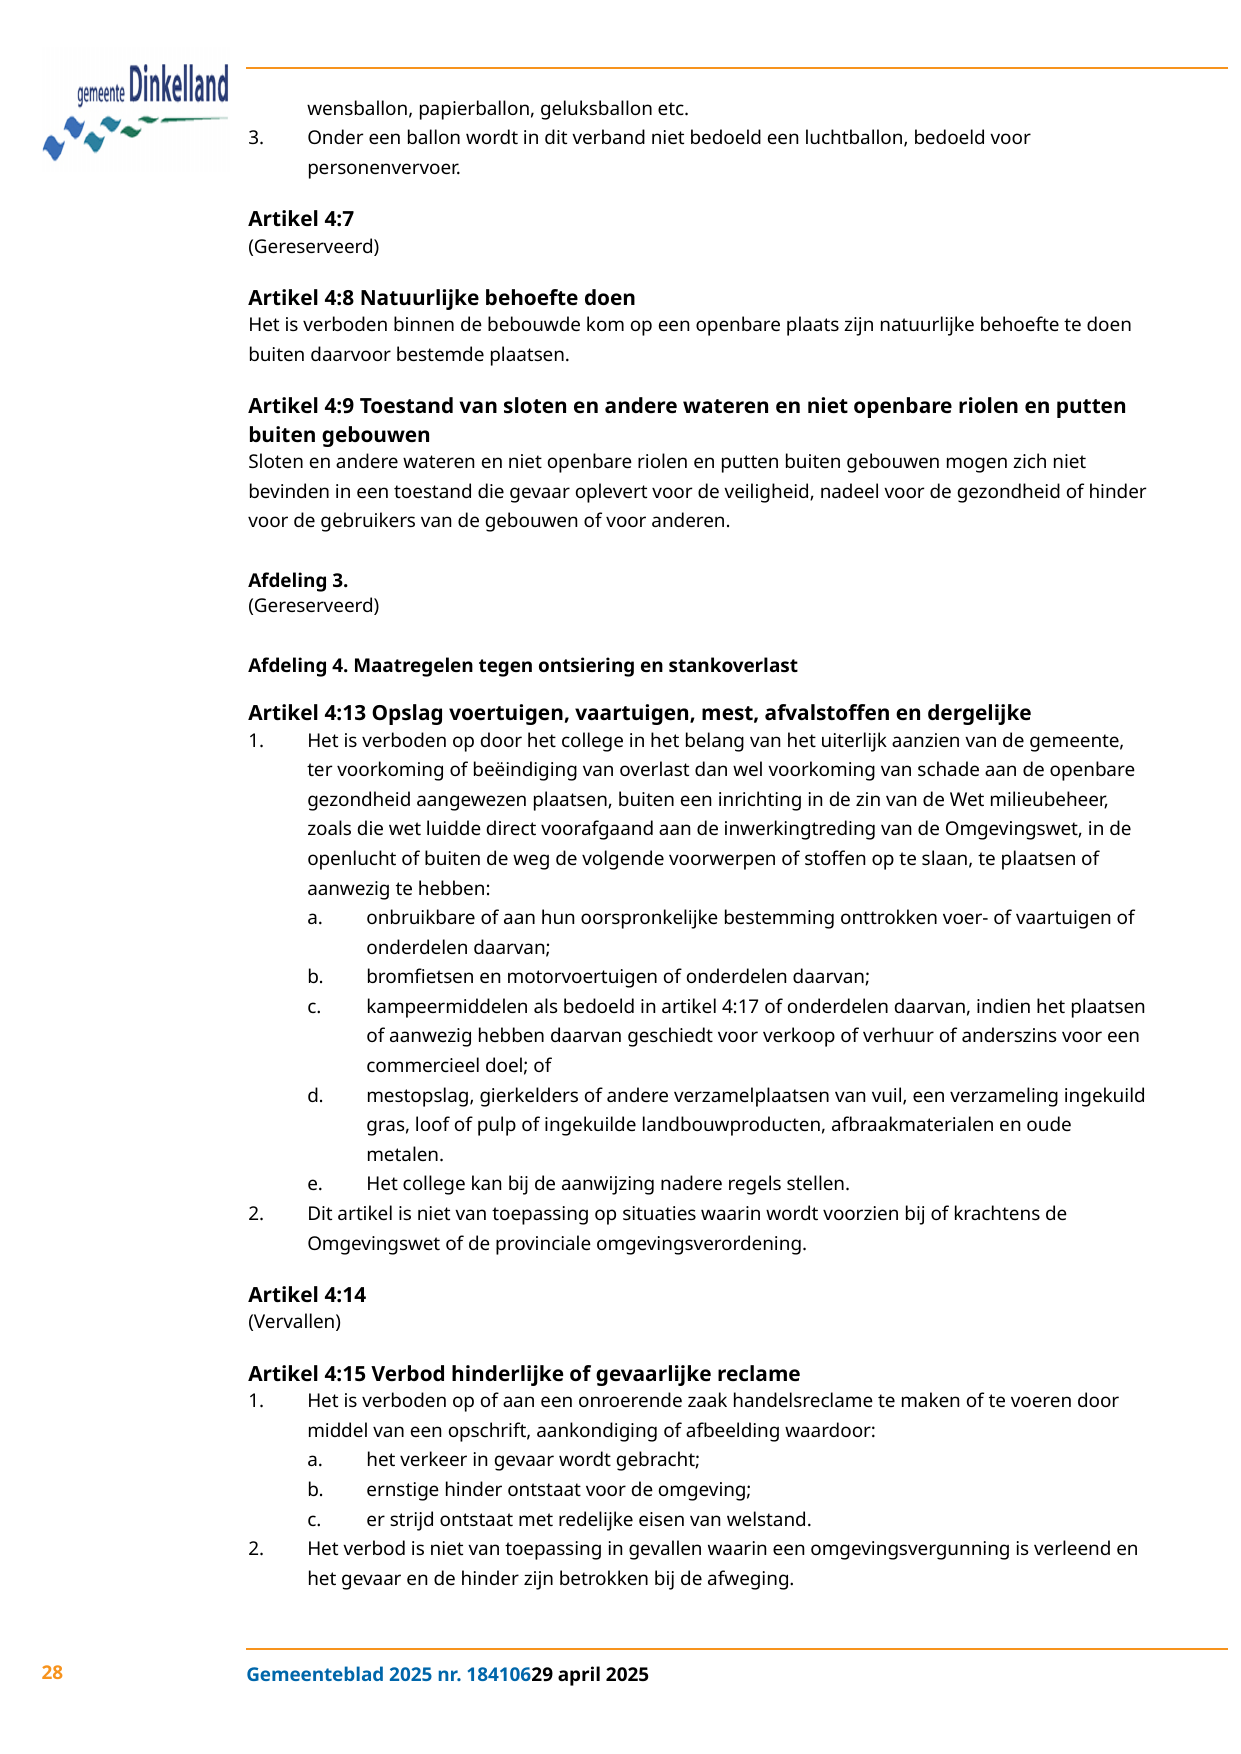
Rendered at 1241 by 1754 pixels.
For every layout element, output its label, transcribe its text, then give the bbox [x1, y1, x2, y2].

list Onder een ballon wordt in dit verband niet bedoeld een luchtballon, bedoeld voor personenvervoer. [248, 124, 1152, 180]
text (Gereserveerd) [248, 593, 1152, 618]
text Artikel 4:7 [248, 204, 1152, 233]
text (Gereserveerd) [248, 233, 1152, 258]
text Artikel 4:8 Natuurlijke behoefte doen [248, 283, 1152, 312]
list Het college kan bij de aanwijzing nadere regels stellen. [307, 1171, 1152, 1196]
text Artikel 4:13 Opslag voertuigen, vaartuigen, mest, afvalstoffen en dergelijke [248, 698, 1152, 727]
list kampeermiddelen als bedoeld in artikel 4:17 of onderdelen daarvan, indien het plaatsen of aanwezig hebben daarvan geschiedt voor verkoop of verhuur of anderszins voor een commercieel doel; of [307, 993, 1152, 1078]
list Het is verboden op of aan een onroerende zaak handelsreclame te maken of te voeren door middel van een opschrift, aankondiging of afbeelding waardoor: [248, 1387, 1152, 1443]
list Dit artikel is niet van toepassing op situaties waarin wordt voorzien bij of krachtens de Omgevingswet of de provinciale omgevingsverordening. [248, 1200, 1152, 1255]
list er strijd ontstaat met redelijke eisen van welstand. [307, 1506, 1152, 1531]
list Het is verboden op door het college in het belang van het uiterlijk aanzien van de gemeente, ter voorkoming of beëindiging van overlast dan wel voorkoming van schade aan de openbare gezondheid aangewezen plaatsen, buiten een inrichting in de zin van de Wet milieubeheer, zoals die wet luidde direct voorafgaand aan de inwerkingtreding van de Omgevingswet, in de openlucht of buiten de weg de volgende voorwerpen of stoffen op te slaan, te plaatsen of aanwezig te hebben: [248, 727, 1152, 900]
list wensballon, papierballon, geluksballon etc. [248, 95, 1152, 121]
list ernstige hinder ontstaat voor de omgeving; [307, 1476, 1152, 1502]
list onbruikbare of aan hun oorspronkelijke bestemming onttrokken voer- of vaartuigen of onderdelen daarvan; [307, 904, 1152, 959]
text Afdeling 3. [248, 567, 1152, 593]
text (Vervallen) [248, 1308, 1152, 1334]
list Het verbod is niet van toepassing in gevallen waarin een omgevingsvergunning is verleend en het gevaar en de hinder zijn betrokken bij de afweging. [248, 1535, 1152, 1591]
text Afdeling 4. Maatregelen tegen ontsiering en stankoverlast [248, 652, 1152, 677]
text Artikel 4:9 Toestand van sloten en andere wateren en niet openbare riolen en putten buiten gebouwen [248, 392, 1152, 448]
text Artikel 4:15 Verbod hinderlijke of gevaarlijke reclame [248, 1359, 1152, 1387]
list bromfietsen en motorvoertuigen of onderdelen daarvan; [307, 963, 1152, 989]
picture [41, 47, 231, 172]
text Sloten en andere wateren en niet openbare riolen en putten buiten gebouwen mogen zich niet bevinden in een toestand die gevaar oplevert voor de veiligheid, nadeel voor de gezondheid of hinder voor de gebruikers van de gebouwen of voor anderen. [248, 448, 1152, 533]
list mestopslag, gierkelders of andere verzamelplaatsen van vuil, een verzameling ingekuild gras, loof of pulp of ingekuilde landbouwproducten, afbraakmaterialen en oude metalen. [307, 1082, 1152, 1167]
list het verkeer in gevaar wordt gebracht; [307, 1447, 1152, 1472]
text Artikel 4:14 [248, 1280, 1152, 1308]
text Het is verboden binnen de bebouwde kom op een openbare plaats zijn natuurlijke behoefte te doen buiten daarvoor bestemde plaatsen. [248, 312, 1152, 367]
